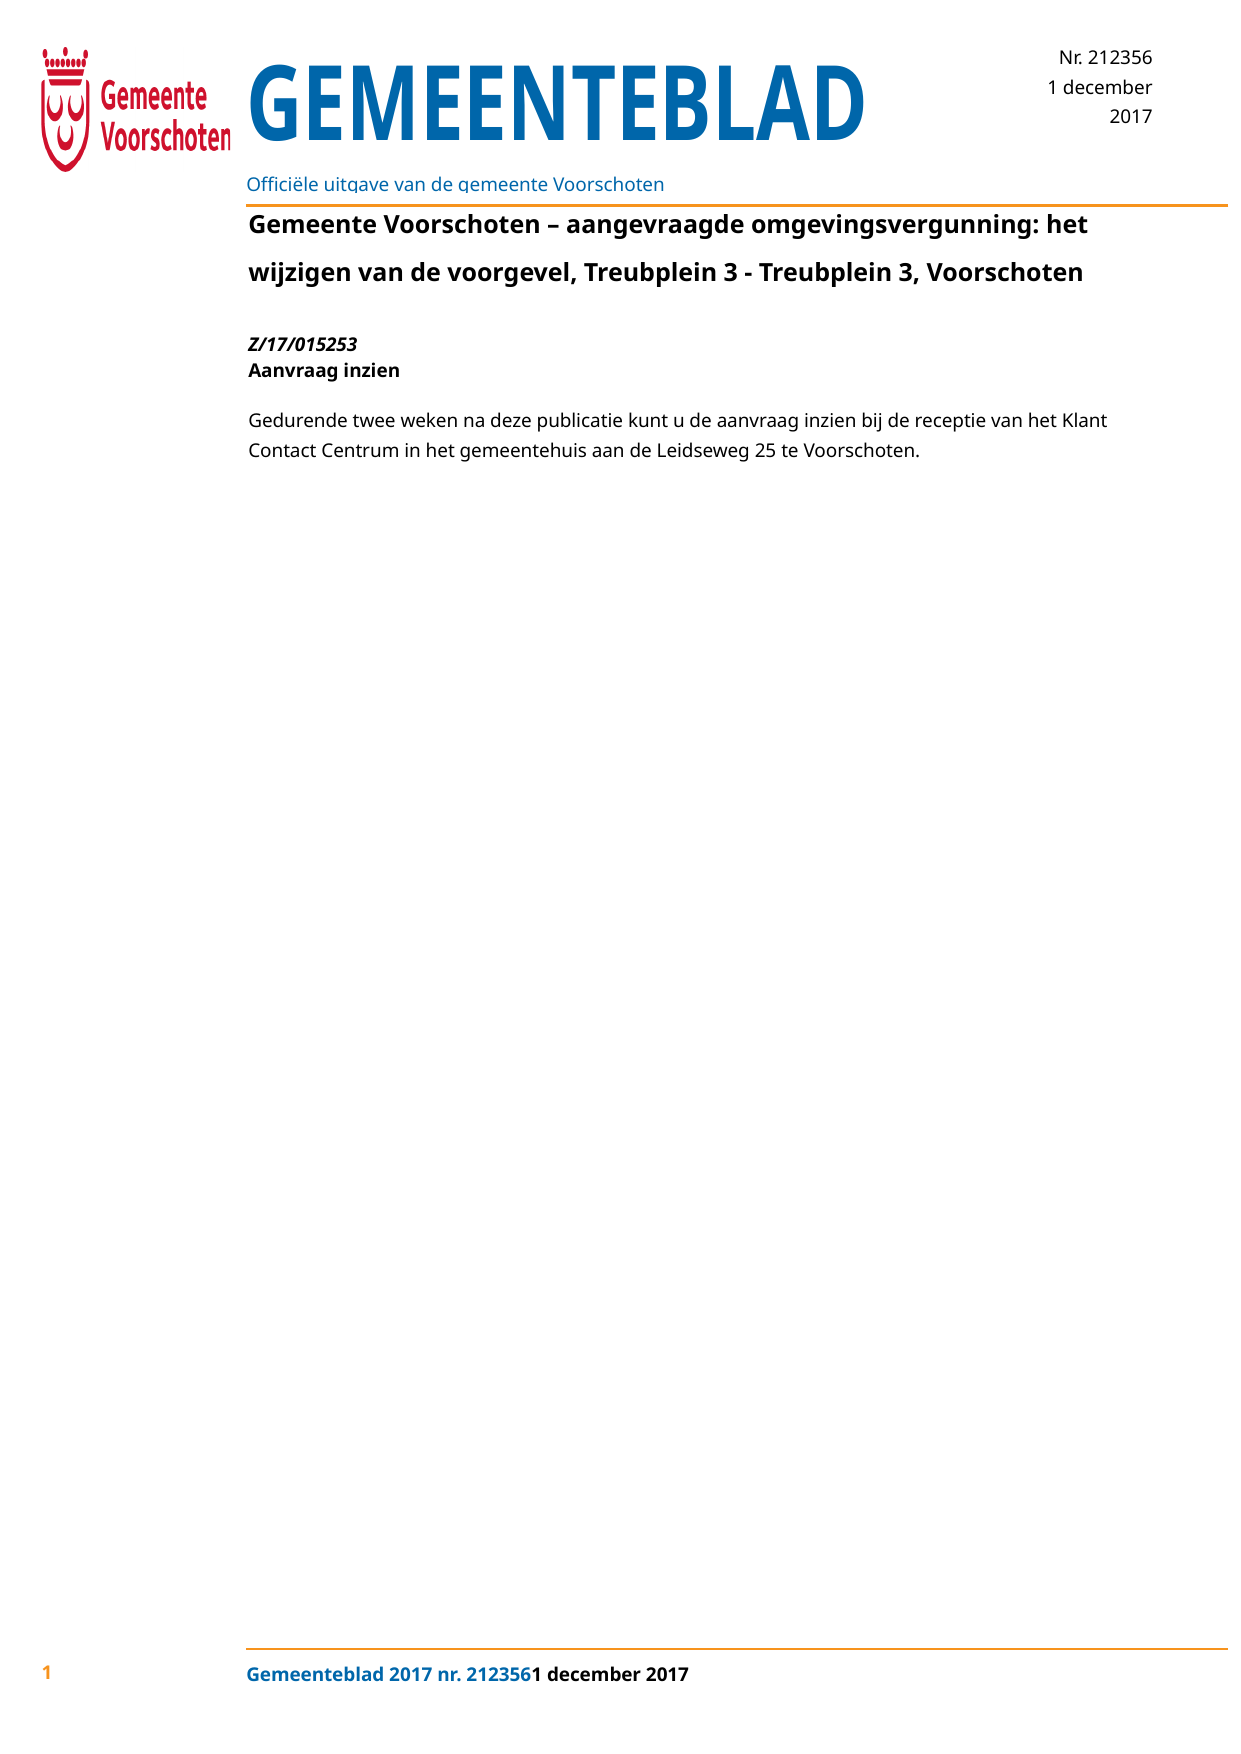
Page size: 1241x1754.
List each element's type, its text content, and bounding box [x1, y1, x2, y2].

picture [41, 47, 231, 172]
text Gedurende twee weken na deze publicatie kunt u de aanvraag inzien bij de receptie van het Klant Contact Centrum in het gemeentehuis aan de Leidseweg 25 te Voorschoten. [248, 408, 1152, 463]
text Z/17/015253 [248, 331, 1152, 357]
text Gemeente Voorschoten – aangevraagde omgevingsvergunning: het wijzigen van de voorgevel, Treubplein 3 - Treubplein 3, Voorschoten [248, 207, 1152, 288]
text Aanvraag inzien [248, 357, 1152, 383]
